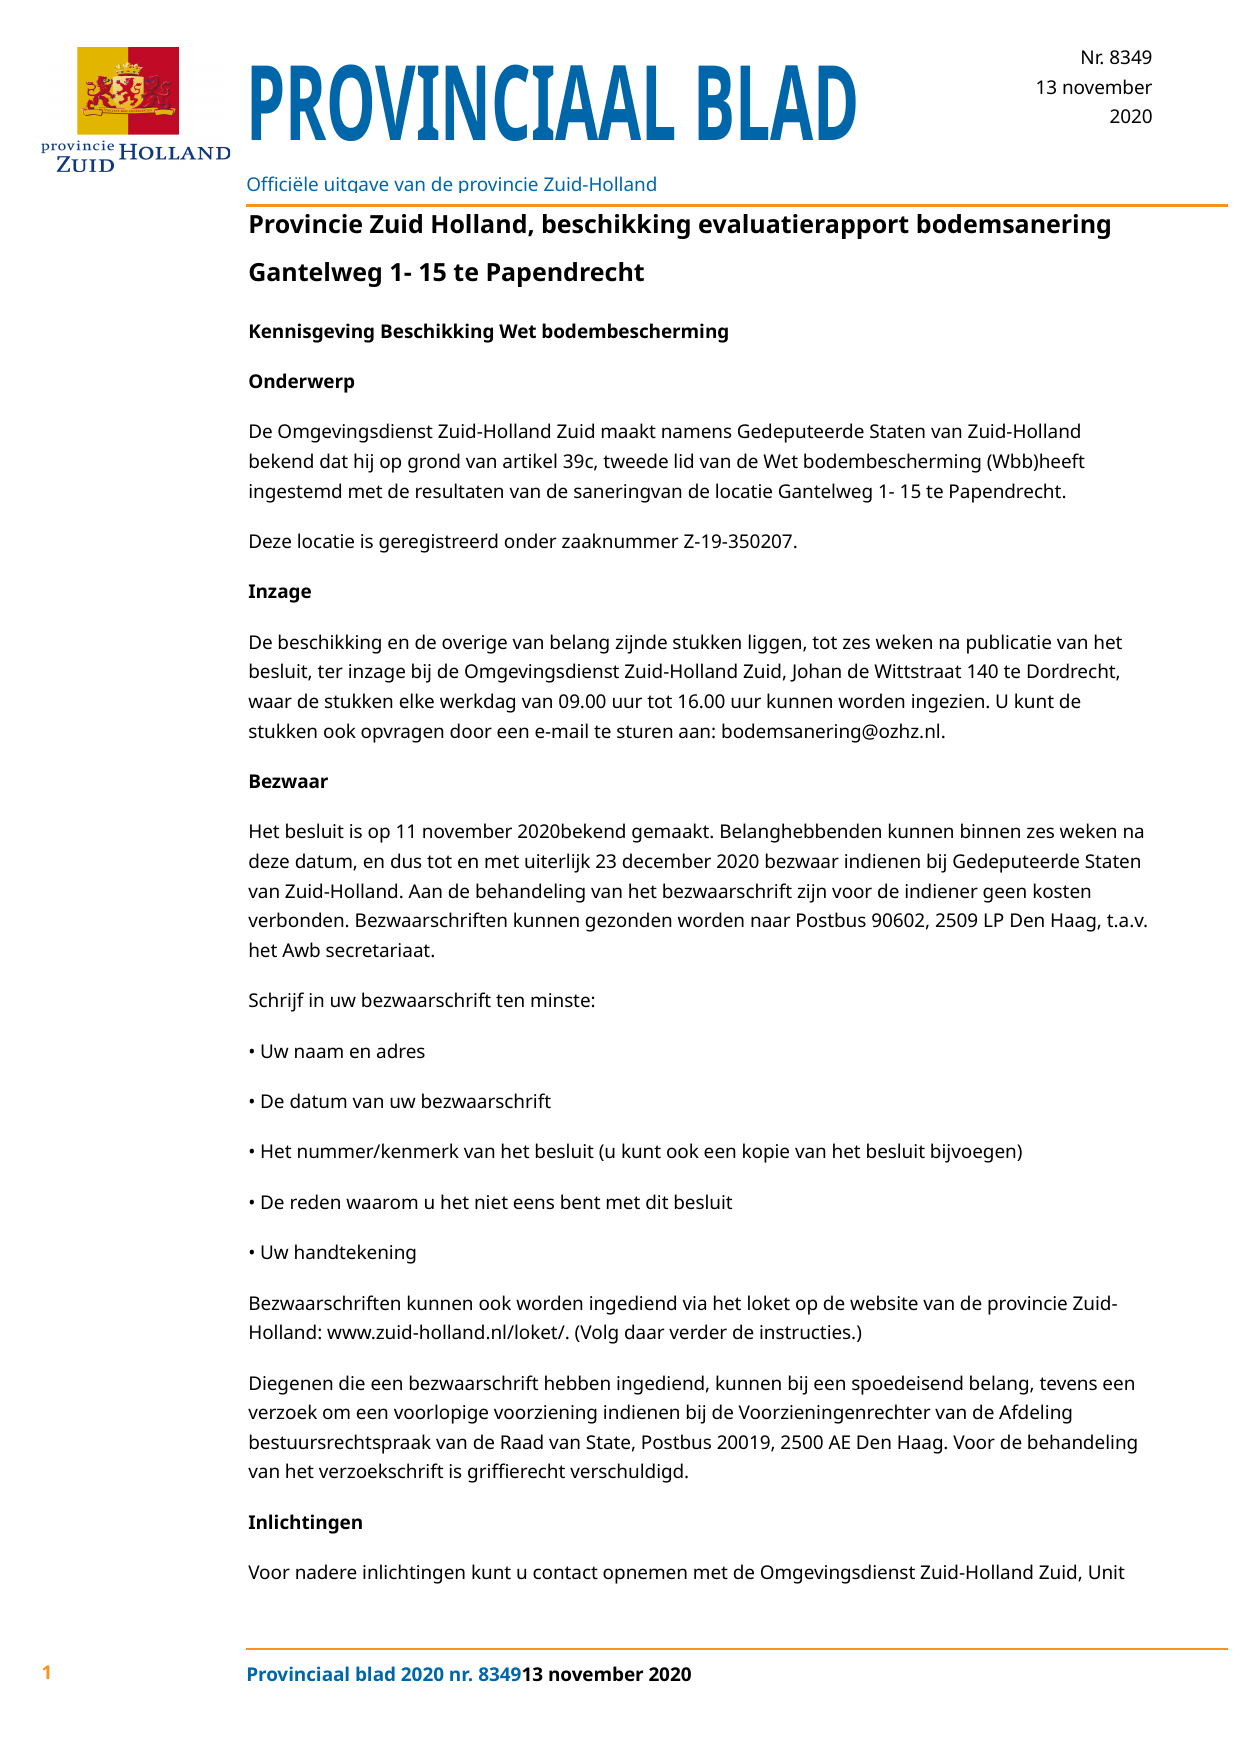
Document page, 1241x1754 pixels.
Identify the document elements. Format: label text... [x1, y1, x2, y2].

text Inzage [248, 579, 1152, 604]
text • De datum van uw bezwaarschrift [248, 1088, 1152, 1114]
text • Uw naam en adres [248, 1038, 1152, 1064]
text Kennisgeving Beschikking Wet bodembescherming [248, 318, 1152, 344]
text De beschikking en de overige van belang zijnde stukken liggen, tot zes weken na publicatie van het besluit, ter inzage bij de Omgevingsdienst Zuid-Holland Zuid, Johan de Wittstraat 140 te Dordrecht, waar de stukken elke werkdag van 09.00 uur tot 16.00 uur kunnen worden ingezien. U kunt de stukken ook opvragen door een e-mail te sturen aan: bodemsanering@ozhz.nl. [248, 629, 1152, 744]
text De Omgevingsdienst Zuid-Holland Zuid maakt namens Gedeputeerde Staten van Zuid-Holland bekend dat hij op grond van artikel 39c, tweede lid van de Wet bodembescherming (Wbb)heeft ingestemd met de resultaten van de saneringvan de locatie Gantelweg 1- 15 te Papendrecht. [248, 419, 1152, 504]
text Provincie Zuid Holland, beschikking evaluatierapport bodemsanering Gantelweg 1- 15 te Papendrecht [248, 207, 1152, 288]
text Het besluit is op 11 november 2020bekend gemaakt. Belanghebbenden kunnen binnen zes weken na deze datum, en dus tot en met uiterlijk 23 december 2020 bezwaar indienen bij Gedeputeerde Staten van Zuid-Holland. Aan de behandeling van het bezwaarschrift zijn voor de indiener geen kosten verbonden. Bezwaarschriften kunnen gezonden worden naar Postbus 90602, 2509 LP Den Haag, t.a.v. het Awb secretariaat. [248, 819, 1152, 963]
text Schrijf in uw bezwaarschrift ten minste: [248, 987, 1152, 1013]
text Inlichtingen [248, 1509, 1152, 1535]
text • Het nummer/kenmerk van het besluit (u kunt ook een kopie van het besluit bijvoegen) [248, 1139, 1152, 1164]
picture [41, 47, 231, 172]
text Onderwerp [248, 368, 1152, 394]
text Voor nadere inlichtingen kunt u contact opnemen met de Omgevingsdienst Zuid-Holland Zuid, Unit [248, 1559, 1152, 1585]
text • De reden waarom u het niet eens bent met dit besluit [248, 1189, 1152, 1215]
text • Uw handtekening [248, 1239, 1152, 1265]
text Diegenen die een bezwaarschrift hebben ingediend, kunnen bij een spoedeisend belang, tevens een verzoek om een voorlopige voorziening indienen bij de Voorzieningenrechter van de Afdeling bestuursrechtspraak van de Raad van State, Postbus 20019, 2500 AE Den Haag. Voor de behandeling van het verzoekschrift is griffierecht verschuldigd. [248, 1370, 1152, 1484]
text Deze locatie is geregistreerd onder zaaknummer Z-19-350207. [248, 528, 1152, 554]
text Bezwaarschriften kunnen ook worden ingediend via het loket op de website van de provincie Zuid-Holland: www.zuid-holland.nl/loket/. (Volg daar verder de instructies.) [248, 1290, 1152, 1345]
text Bezwaar [248, 768, 1152, 794]
